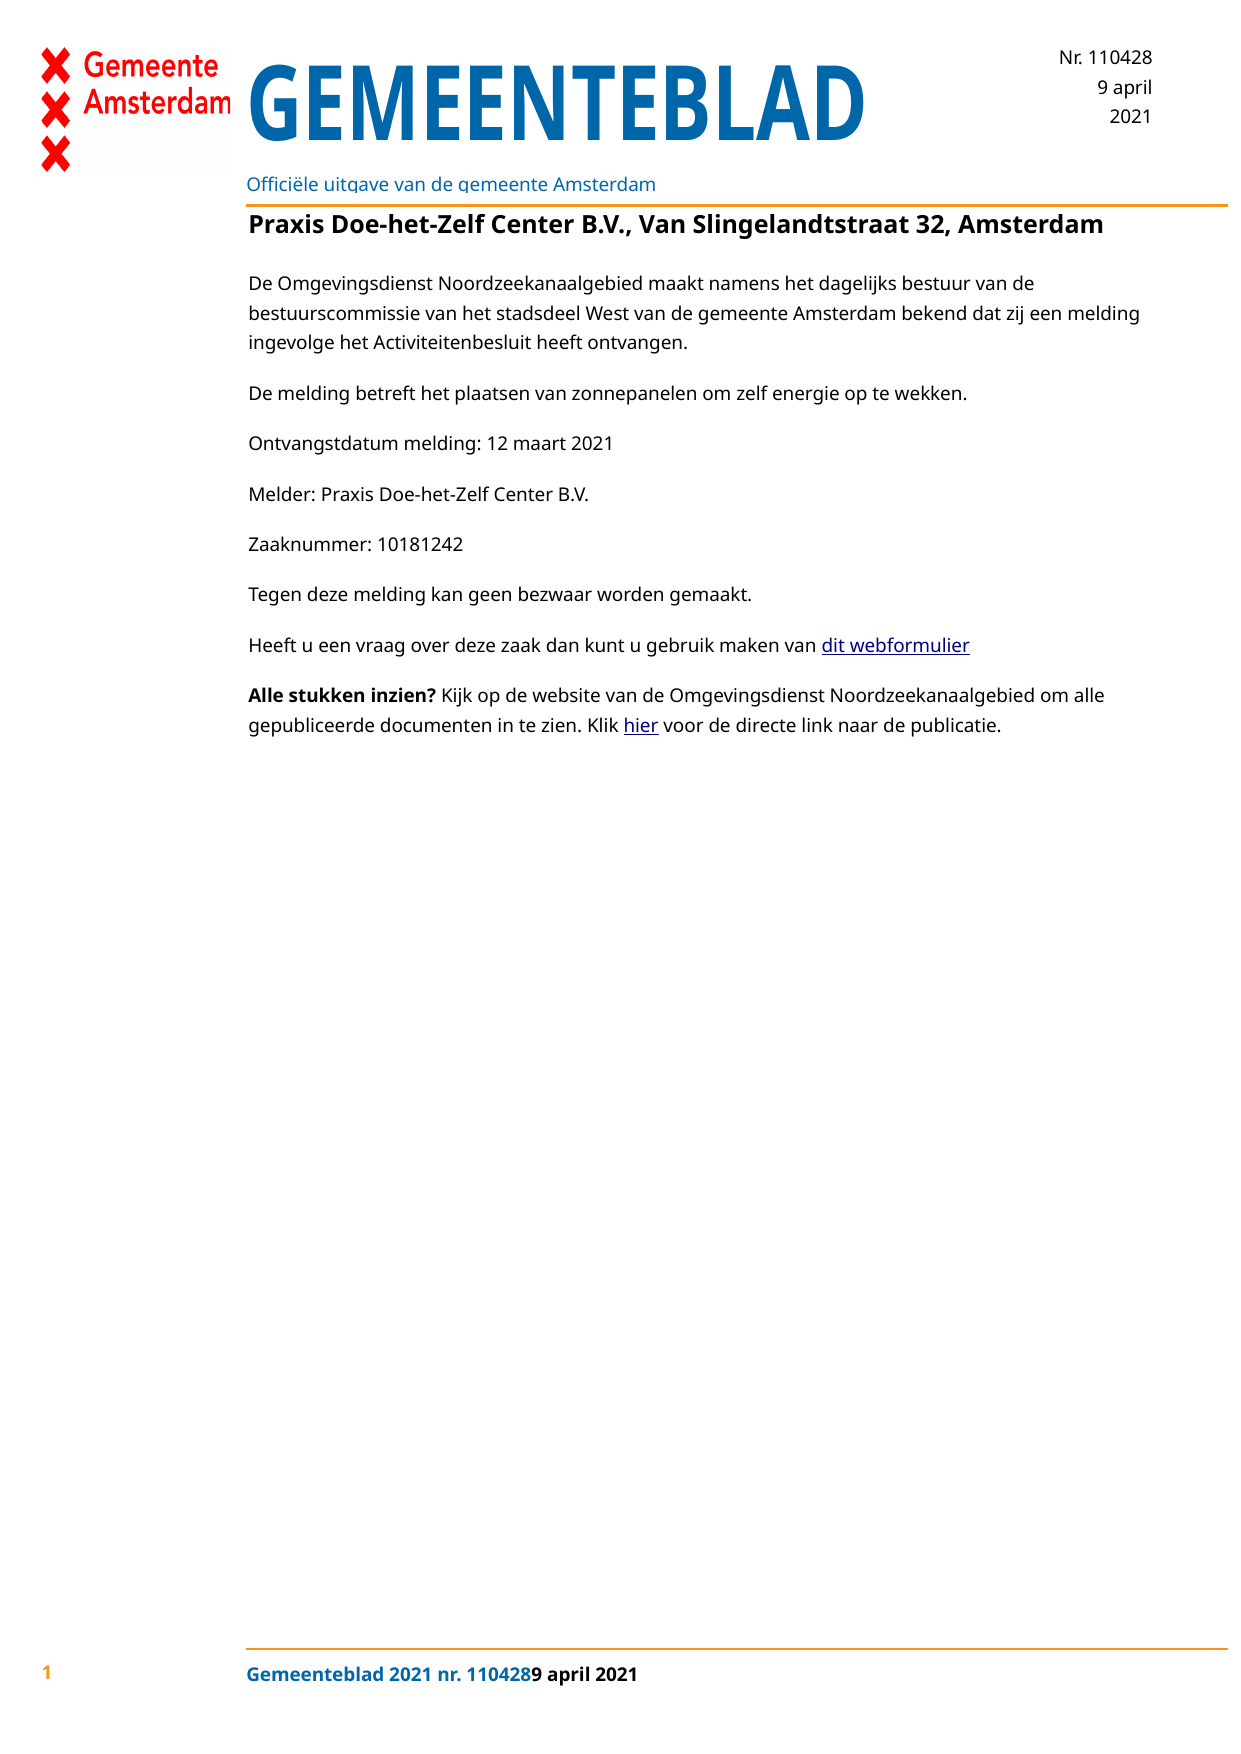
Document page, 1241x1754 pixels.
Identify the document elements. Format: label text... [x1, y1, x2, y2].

text Heeft u een vraag over deze zaak dan kunt u gebruik maken van dit webformulier [248, 632, 1152, 658]
text Melder: Praxis Doe-het-Zelf Center B.V. [248, 481, 1152, 506]
text Praxis Doe-het-Zelf Center B.V., Van Slingelandtstraat 32, Amsterdam [248, 207, 1152, 241]
text De Omgevingsdienst Noordzeekanaalgebied maakt namens het dagelijks bestuur van de bestuurscommissie van het stadsdeel West van de gemeente Amsterdam bekend dat zij een melding ingevolge het Activiteitenbesluit heeft ontvangen. [248, 270, 1152, 355]
text Zaaknummer: 10181242 [248, 531, 1152, 557]
text De melding betreft het plaatsen van zonnepanelen om zelf energie op te wekken. [248, 380, 1152, 406]
text Tegen deze melding kan geen bezwaar worden gemaakt. [248, 582, 1152, 607]
text Alle stukken inzien? Kijk op de website van de Omgevingsdienst Noordzeekanaalgebied om alle gepubliceerde documenten in te zien. Klik hier voor de directe link naar de publicatie. [248, 682, 1152, 738]
text Ontvangstdatum melding: 12 maart 2021 [248, 430, 1152, 456]
picture [41, 47, 231, 172]
